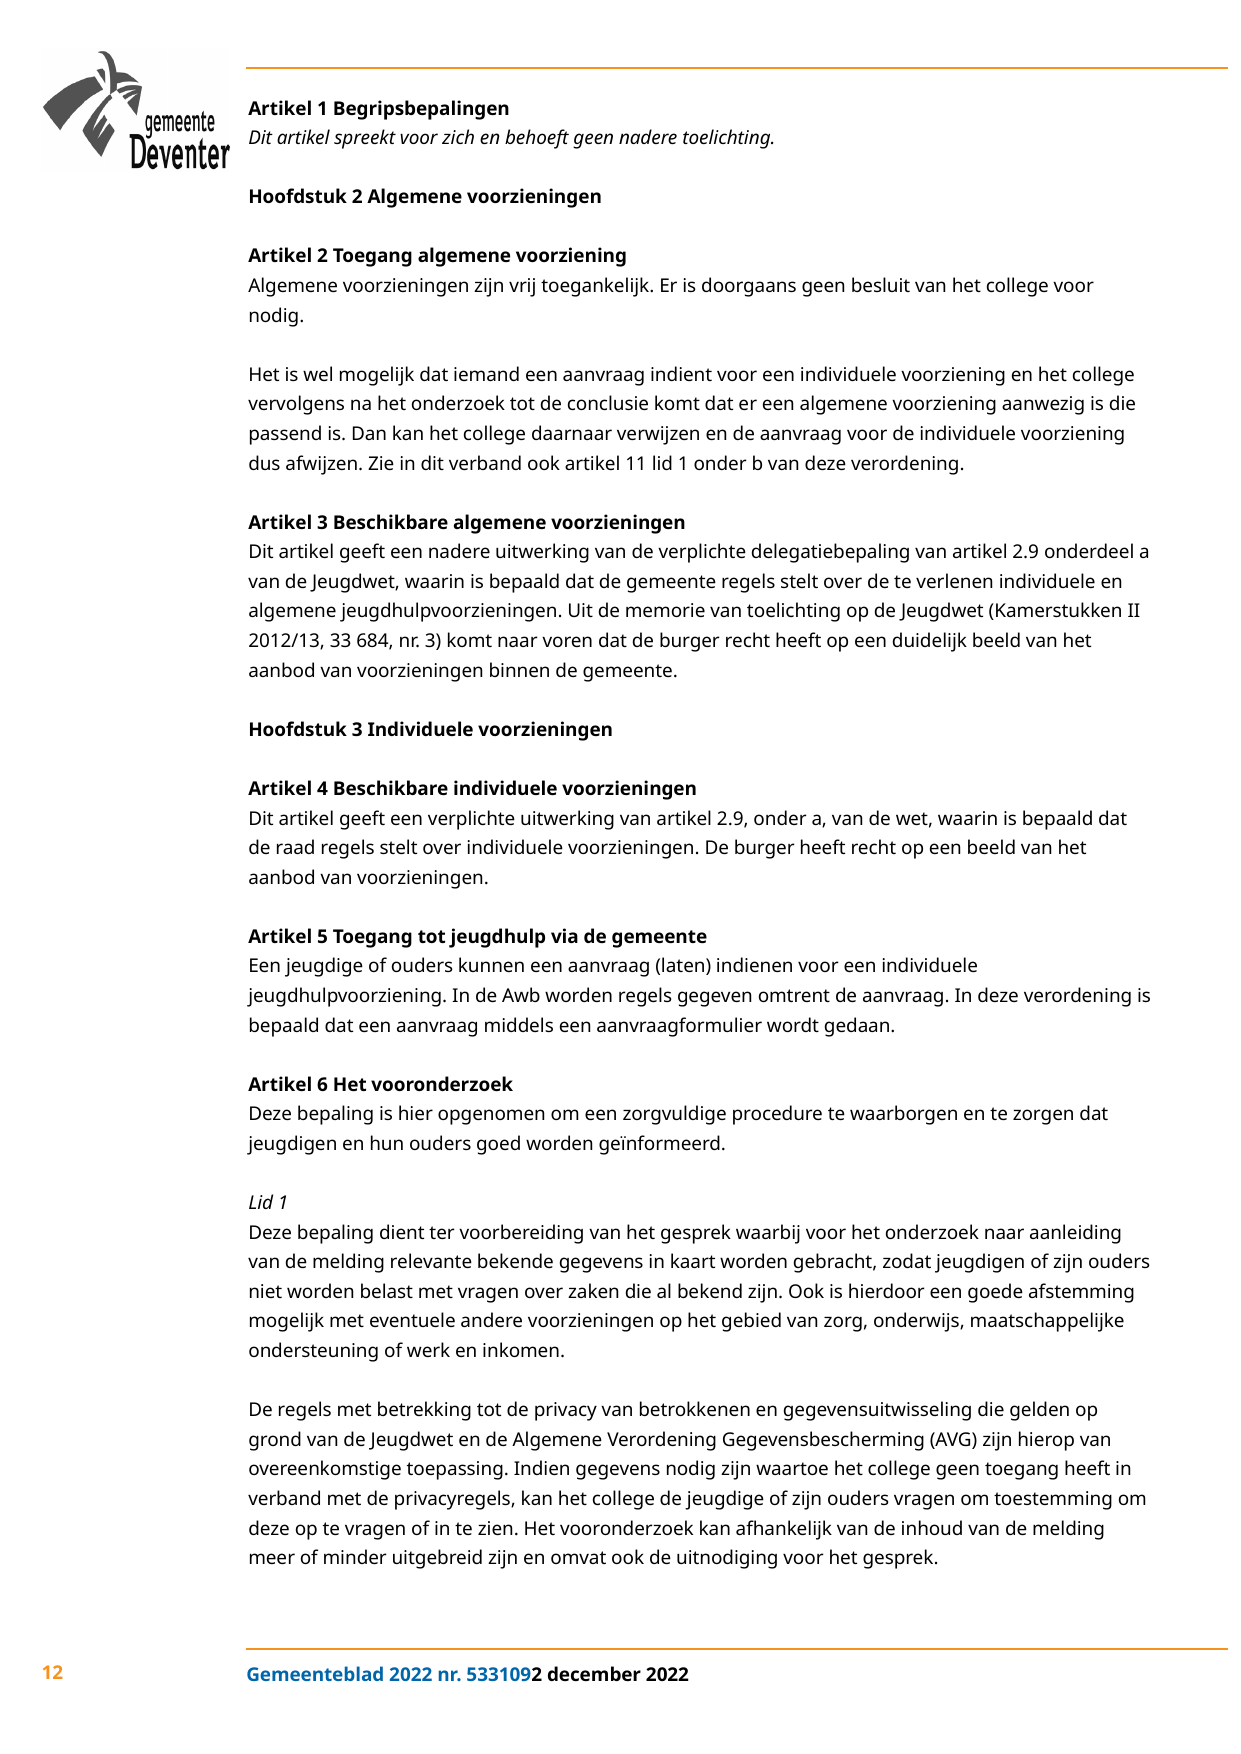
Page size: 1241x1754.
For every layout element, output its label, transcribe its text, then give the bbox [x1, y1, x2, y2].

picture [41, 47, 231, 172]
text Artikel 5 Toegang tot jeugdhulp via de gemeente [248, 923, 1152, 949]
text Artikel 2 Toegang algemene voorziening [248, 243, 1152, 268]
text Artikel 3 Beschikbare algemene voorzieningen [248, 509, 1152, 535]
text Lid 1 [248, 1189, 1152, 1215]
text Artikel 6 Het vooronderzoek [248, 1071, 1152, 1097]
text Artikel 1 Begripsbepalingen [248, 95, 1152, 121]
text Deze bepaling is hier opgenomen om een zorgvuldige procedure te waarborgen en te zorgen dat jeugdigen en hun ouders goed worden geïnformeerd. [248, 1101, 1152, 1156]
text Algemene voorzieningen zijn vrij toegankelijk. Er is doorgaans geen besluit van het college voor nodig. [248, 272, 1152, 328]
text Dit artikel geeft een nadere uitwerking van de verplichte delegatiebepaling van artikel 2.9 onderdeel a van de Jeugdwet, waarin is bepaald dat de gemeente regels stelt over de te verlenen individuele en algemene jeugdhulpvoorzieningen. Uit de memorie van toelichting op de Jeugdwet (Kamerstukken II 2012/13, 33 684, nr. 3) komt naar voren dat de burger recht heeft op een duidelijk beeld van het aanbod van voorzieningen binnen de gemeente. [248, 538, 1152, 683]
text Hoofdstuk 3 Individuele voorzieningen [248, 716, 1152, 742]
text Het is wel mogelijk dat iemand een aanvraag indient voor een individuele voorziening en het college vervolgens na het onderzoek tot de conclusie komt dat er een algemene voorziening aanwezig is die passend is. Dan kan het college daarnaar verwijzen en de aanvraag voor de individuele voorziening dus afwijzen. Zie in dit verband ook artikel 11 lid 1 onder b van deze verordening. [248, 361, 1152, 476]
text Dit artikel spreekt voor zich en behoeft geen nadere toelichting. [248, 124, 1152, 150]
text Een jeugdige of ouders kunnen een aanvraag (laten) indienen voor een individuele jeugdhulpvoorziening. In de Awb worden regels gegeven omtrent de aanvraag. In deze verordening is bepaald dat een aanvraag middels een aanvraagformulier wordt gedaan. [248, 953, 1152, 1038]
text Deze bepaling dient ter voorbereiding van het gesprek waarbij voor het onderzoek naar aanleiding van de melding relevante bekende gegevens in kaart worden gebracht, zodat jeugdigen of zijn ouders niet worden belast met vragen over zaken die al bekend zijn. Ook is hierdoor een goede afstemming mogelijk met eventuele andere voorzieningen op het gebied van zorg, onderwijs, maatschappelijke ondersteuning of werk en inkomen. [248, 1219, 1152, 1363]
text Artikel 4 Beschikbare individuele voorzieningen [248, 775, 1152, 801]
text Dit artikel geeft een verplichte uitwerking van artikel 2.9, onder a, van de wet, waarin is bepaald dat de raad regels stelt over individuele voorzieningen. De burger heeft recht op een beeld van het aanbod van voorzieningen. [248, 805, 1152, 890]
text De regels met betrekking tot de privacy van betrokkenen en gegevensuitwisseling die gelden op grond van de Jeugdwet en de Algemene Verordening Gegevensbescherming (AVG) zijn hierop van overeenkomstige toepassing. Indien gegevens nodig zijn waartoe het college geen toegang heeft in verband met de privacyregels, kan het college de jeugdige of zijn ouders vragen om toestemming om deze op te vragen of in te zien. Het vooronderzoek kan afhankelijk van de inhoud van de melding meer of minder uitgebreid zijn en omvat ook de uitnodiging voor het gesprek. [248, 1396, 1152, 1570]
text Hoofdstuk 2 Algemene voorzieningen [248, 183, 1152, 209]
